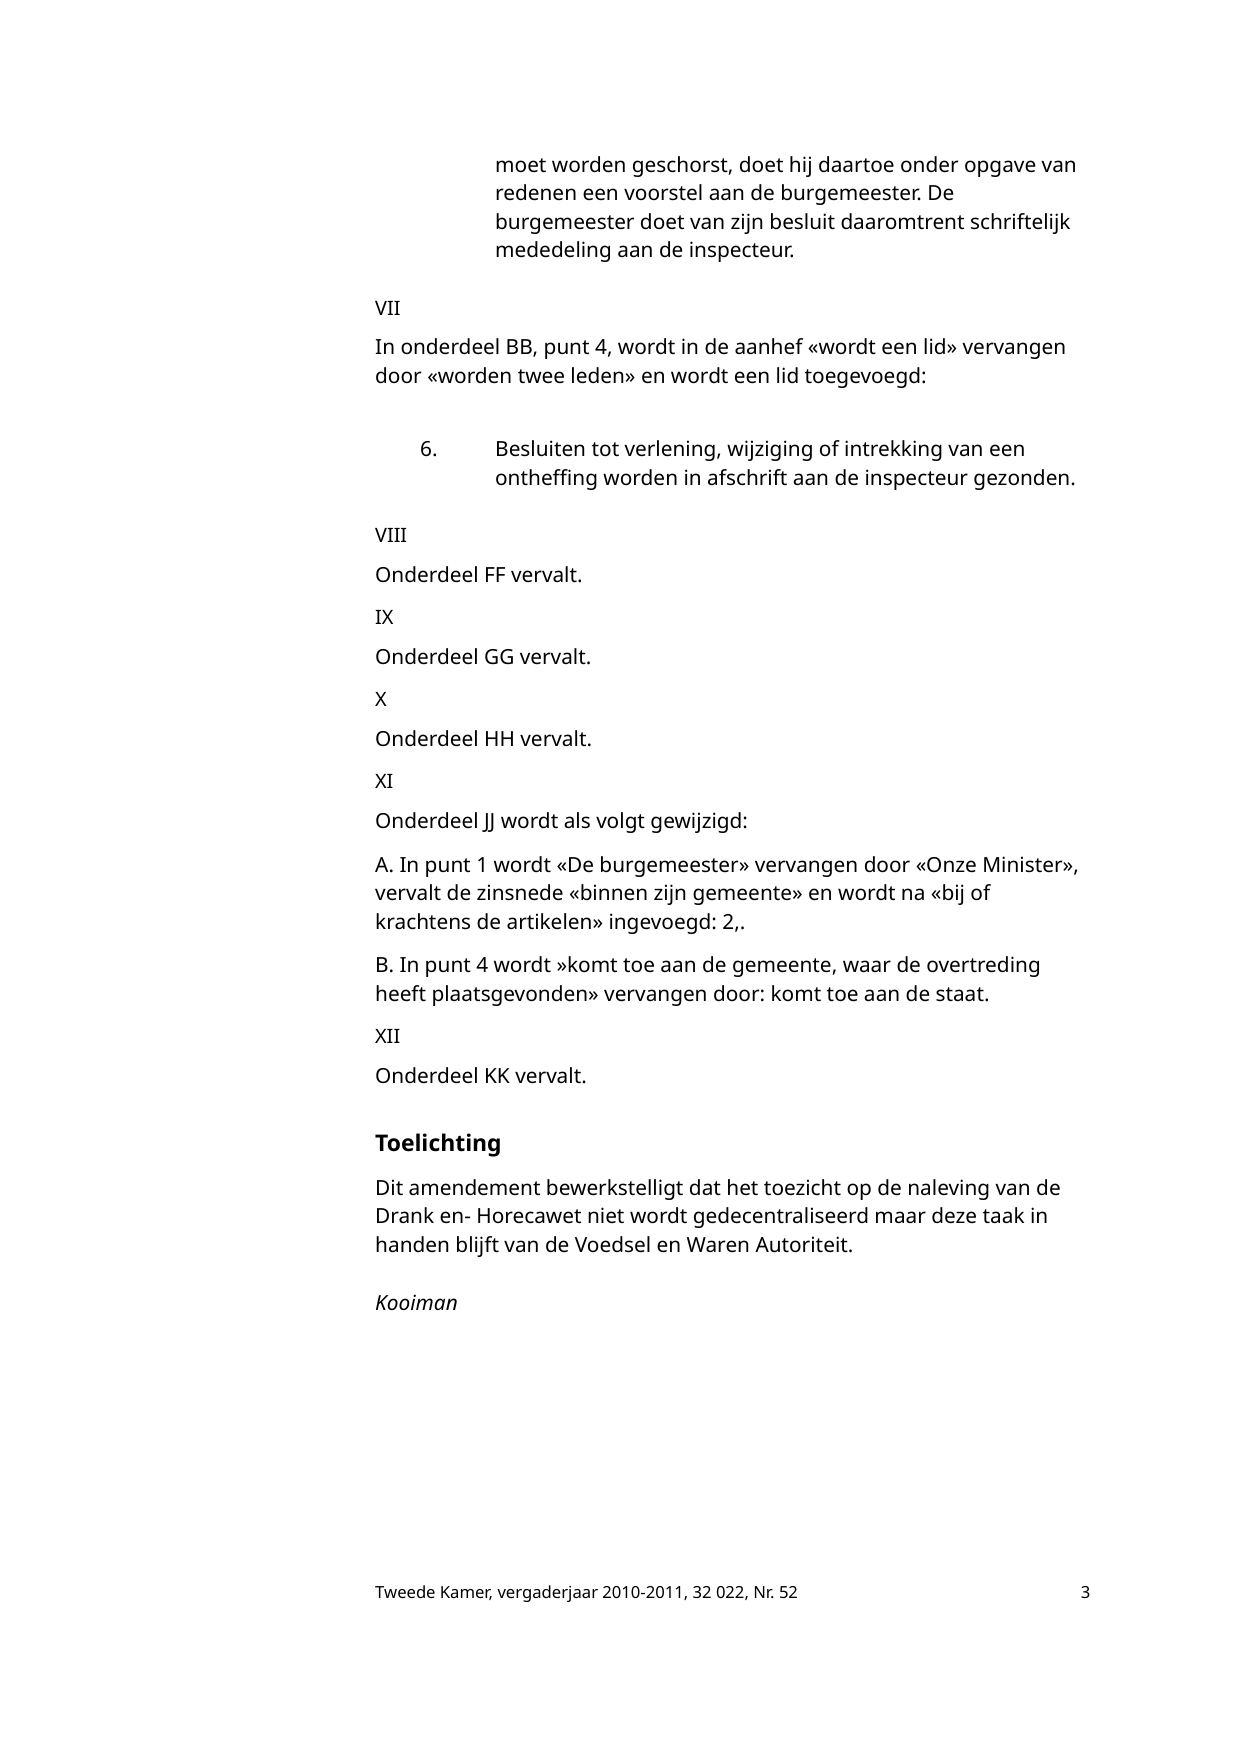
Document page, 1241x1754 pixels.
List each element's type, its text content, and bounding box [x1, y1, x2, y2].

text Onderdeel KK vervalt. [375, 1061, 1090, 1089]
text VII [375, 294, 1090, 321]
text B. In punt 4 wordt »komt toe aan de gemeente, waar de overtreding heeft plaatsgevonden» vervangen door: komt toe aan de staat. [375, 950, 1090, 1007]
list moet worden geschorst, doet hij daartoe onder opgave van redenen een voorstel aan de burgemeester. De burgemeester doet van zijn besluit daaromtrent schriftelijk mededeling aan de inspecteur. [420, 150, 1090, 264]
text Onderdeel FF vervalt. [375, 560, 1090, 588]
text Dit amendement bewerkstelligt dat het toezicht op de naleving van de Drank en- Horecawet niet wordt gedecentraliseerd maar deze taak in handen blijft van de Voedsel en Waren Autoriteit. [375, 1173, 1090, 1258]
text Kooiman [375, 1288, 1090, 1317]
text XII [375, 1022, 1090, 1049]
text Onderdeel HH vervalt. [375, 724, 1090, 753]
list Besluiten tot verlening, wijziging of intrekking van een ontheffing worden in afschrift aan de inspecteur gezonden. [420, 434, 1090, 491]
text A. In punt 1 wordt «De burgemeester» vervangen door «Onze Minister», vervalt de zinsnede «binnen zijn gemeente» en wordt na «bij of krachtens de artikelen» ingevoegd: 2,. [375, 850, 1090, 935]
text IX [375, 603, 1090, 630]
text X [375, 686, 1090, 713]
text XI [375, 768, 1090, 795]
text Onderdeel GG vervalt. [375, 642, 1090, 671]
text Onderdeel JJ wordt als volgt gewijzigd: [375, 807, 1090, 835]
text In onderdeel BB, punt 4, wordt in de aanhef «wordt een lid» vervangen door «worden twee leden» en wordt een lid toegevoegd: [375, 332, 1090, 389]
text VIII [375, 521, 1090, 548]
subtitle Toelichting [375, 1127, 1090, 1158]
